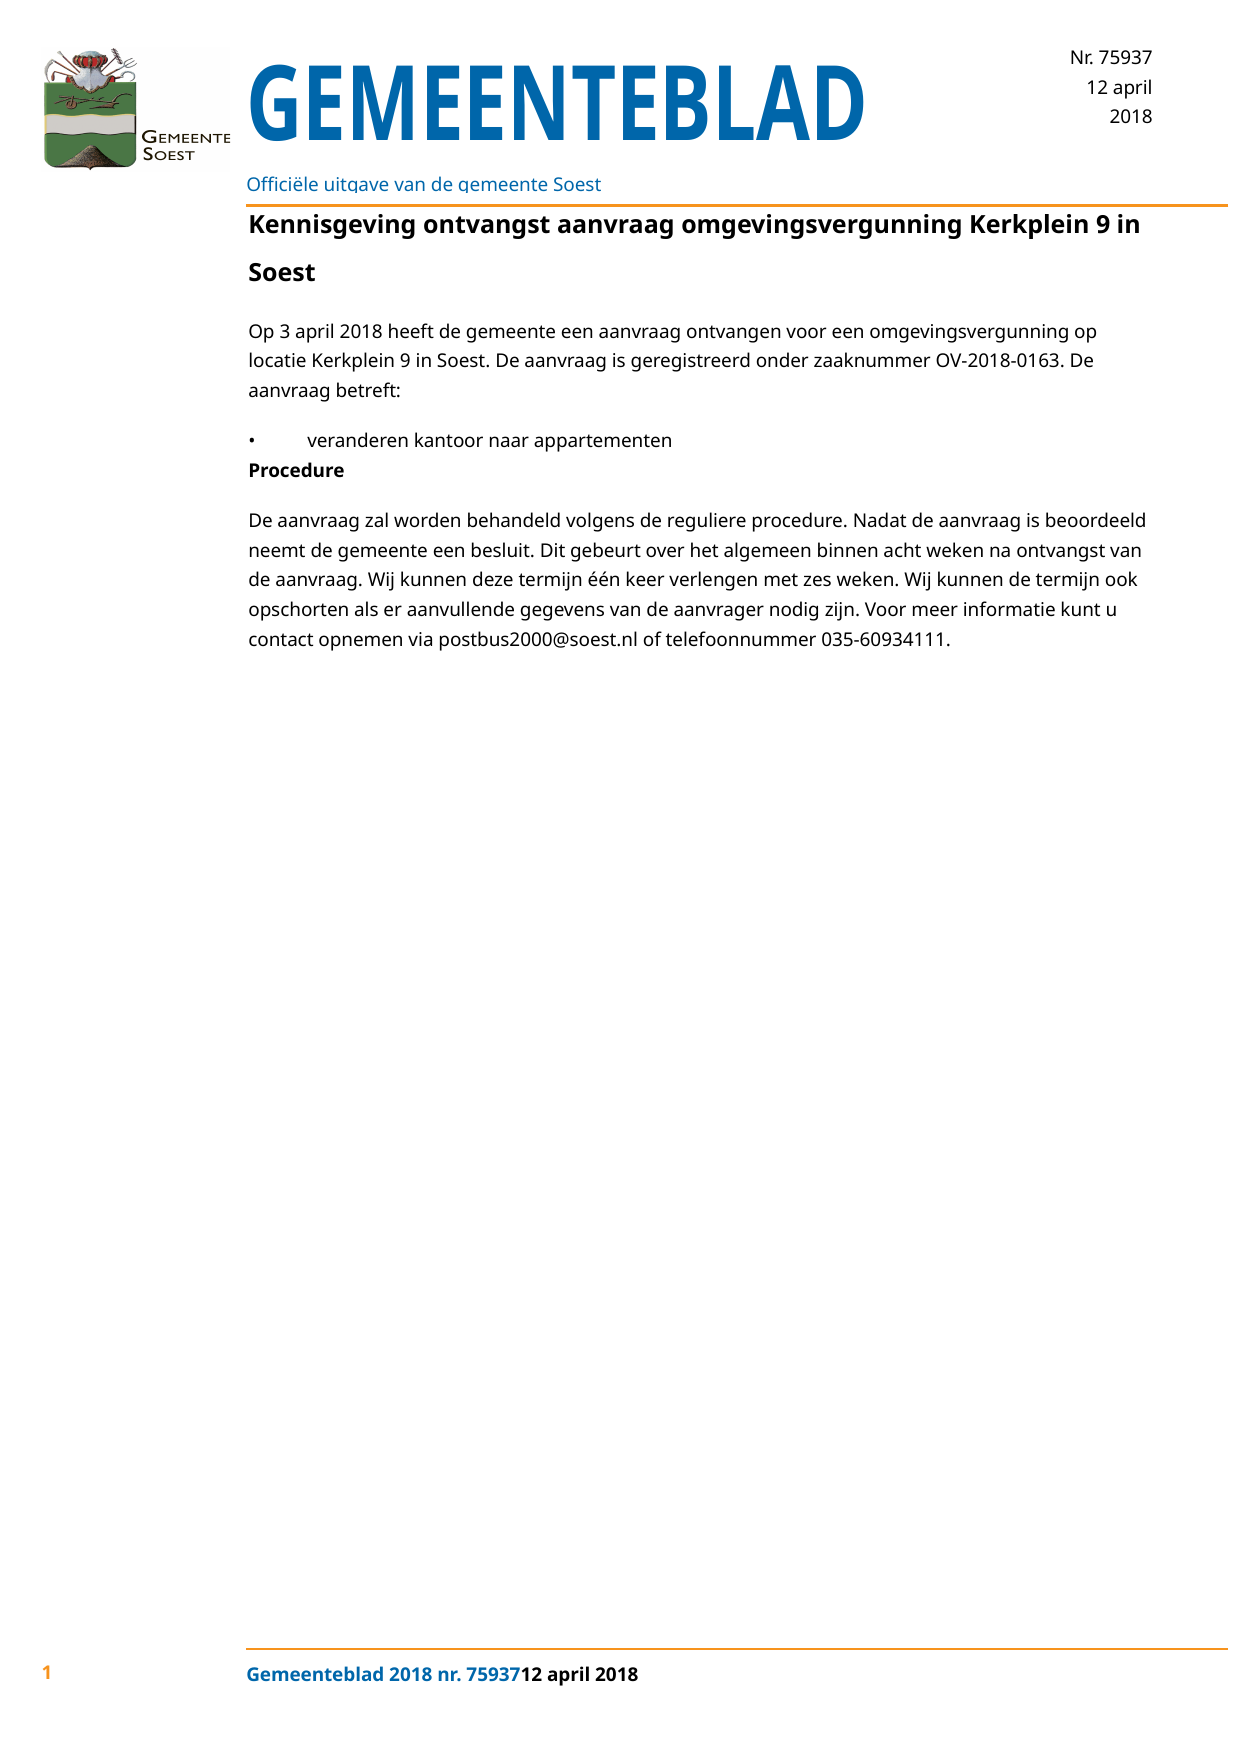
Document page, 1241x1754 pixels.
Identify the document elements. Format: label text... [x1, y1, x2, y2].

text Procedure [248, 457, 1152, 483]
picture [41, 47, 231, 172]
text Op 3 april 2018 heeft de gemeente een aanvraag ontvangen voor een omgevingsvergunning op locatie Kerkplein 9 in Soest. De aanvraag is geregistreerd onder zaaknummer OV-2018-0163. De aanvraag betreft: [248, 318, 1152, 403]
text Kennisgeving ontvangst aanvraag omgevingsvergunning Kerkplein 9 in Soest [248, 207, 1152, 288]
text De aanvraag zal worden behandeld volgens de reguliere procedure. Nadat de aanvraag is beoordeeld neemt de gemeente een besluit. Dit gebeurt over het algemeen binnen acht weken na ontvangst van de aanvraag. Wij kunnen deze termijn één keer verlengen met zes weken. Wij kunnen de termijn ook opschorten als er aanvullende gegevens van de aanvrager nodig zijn. Voor meer informatie kunt u contact opnemen via postbus2000@soest.nl of telefoonnummer 035-60934111. [248, 507, 1152, 652]
list veranderen kantoor naar appartementen [248, 427, 1152, 453]
